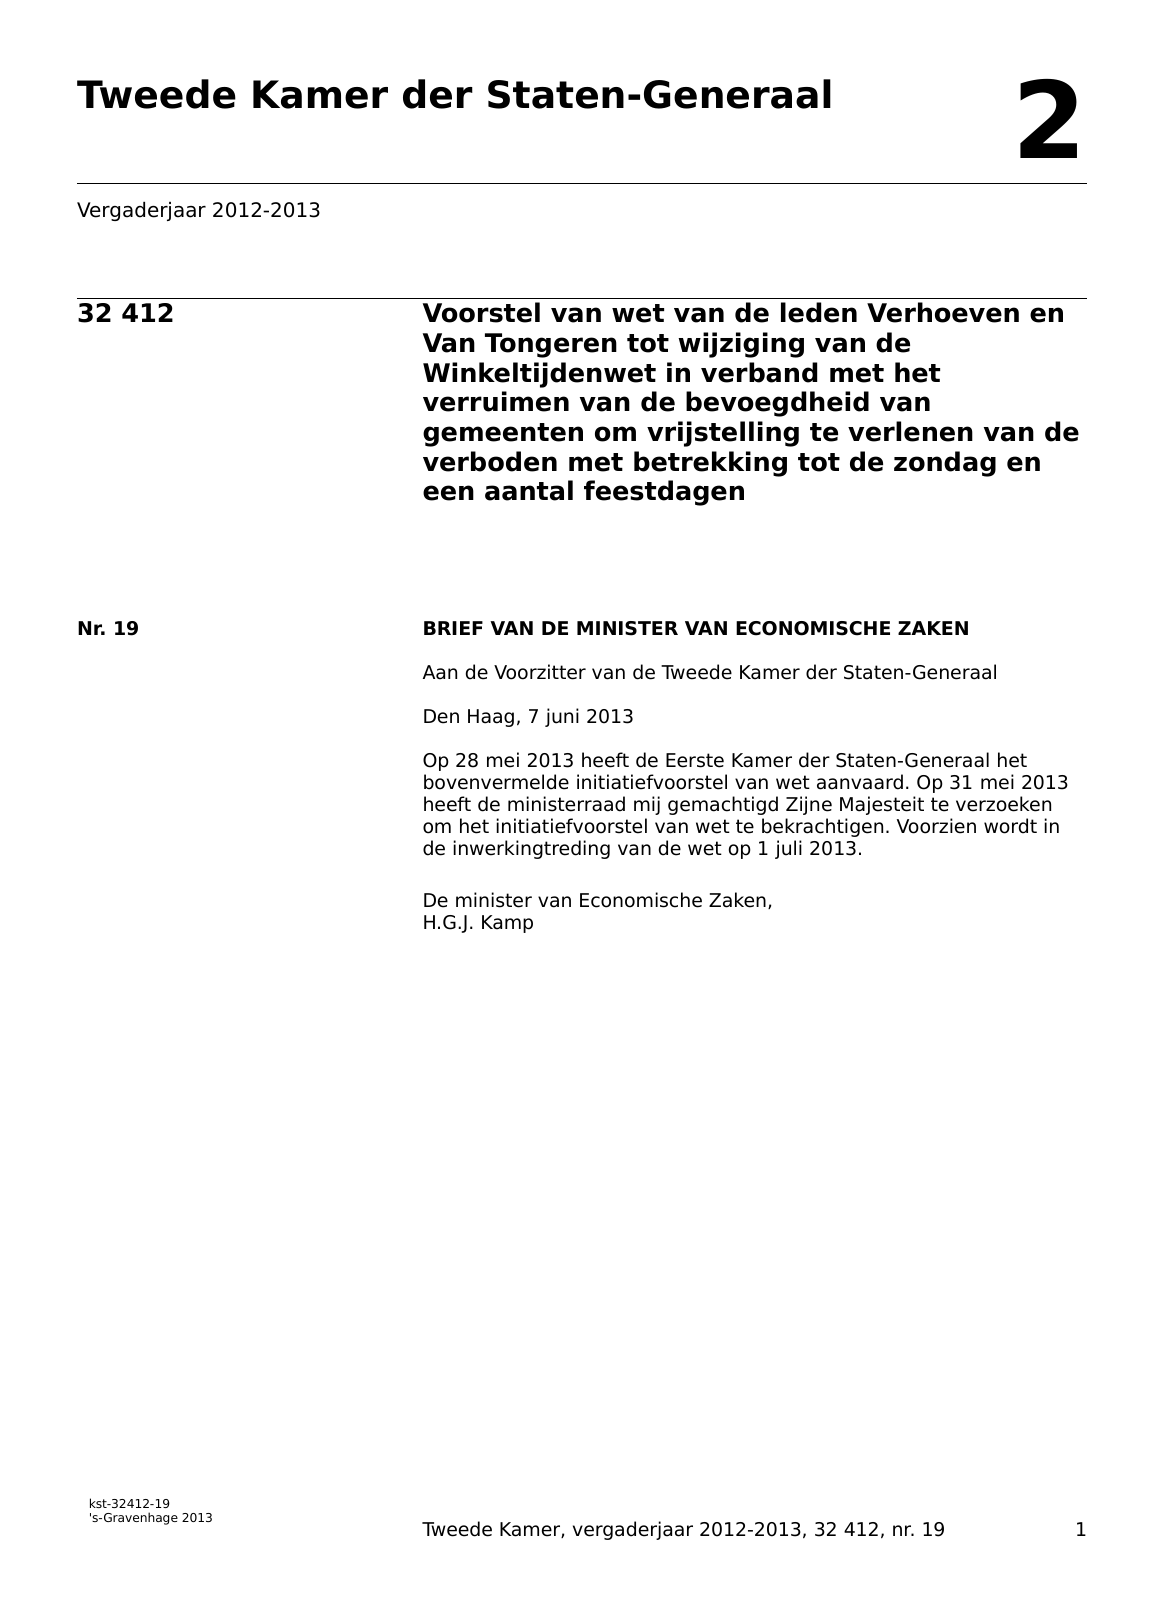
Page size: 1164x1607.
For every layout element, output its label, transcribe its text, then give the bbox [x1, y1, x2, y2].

subtitle Nr. 19 BRIEF VAN DE MINISTER VAN ECONOMISCHE ZAKEN [77, 618, 1087, 640]
subtitle 32 412 Voorstel van wet van de leden Verhoeven en Van Tongeren tot wijziging van de Winkeltijdenwet in verband met het verruimen van de bevoegdheid van gemeenten om vrijstelling te verlenen van de verboden met betrekking tot de zondag en een aantal feestdagen [77, 299, 1087, 507]
table_header Tweede Kamer der Staten-Generaal [77, 59, 886, 183]
text 's-Gravenhage 2013 [88, 1511, 323, 1525]
text Op 28 mei 2013 heeft de Eerste Kamer der Staten-Generaal het bovenvermelde initiatiefvoorstel van wet aanvaard. Op 31 mei 2013 heeft de ministerraad mij gemachtigd Zijne Majesteit te verzoeken om het initiatiefvoorstel van wet te bekrachtigen. Voorzien wordt in de inwerkingtreding van de wet op 1 juli 2013. [422, 750, 1087, 860]
text kst-32412-19 [88, 1497, 323, 1511]
table_cell Vergaderjaar 2012-2013 [77, 184, 1087, 298]
text De minister van Economische Zaken, H.G.J. Kamp [422, 890, 1087, 934]
table_header 2 [886, 59, 1087, 183]
text Aan de Voorzitter van de Tweede Kamer der Staten-Generaal [422, 662, 1087, 684]
text Den Haag, 7 juni 2013 [422, 706, 1087, 728]
